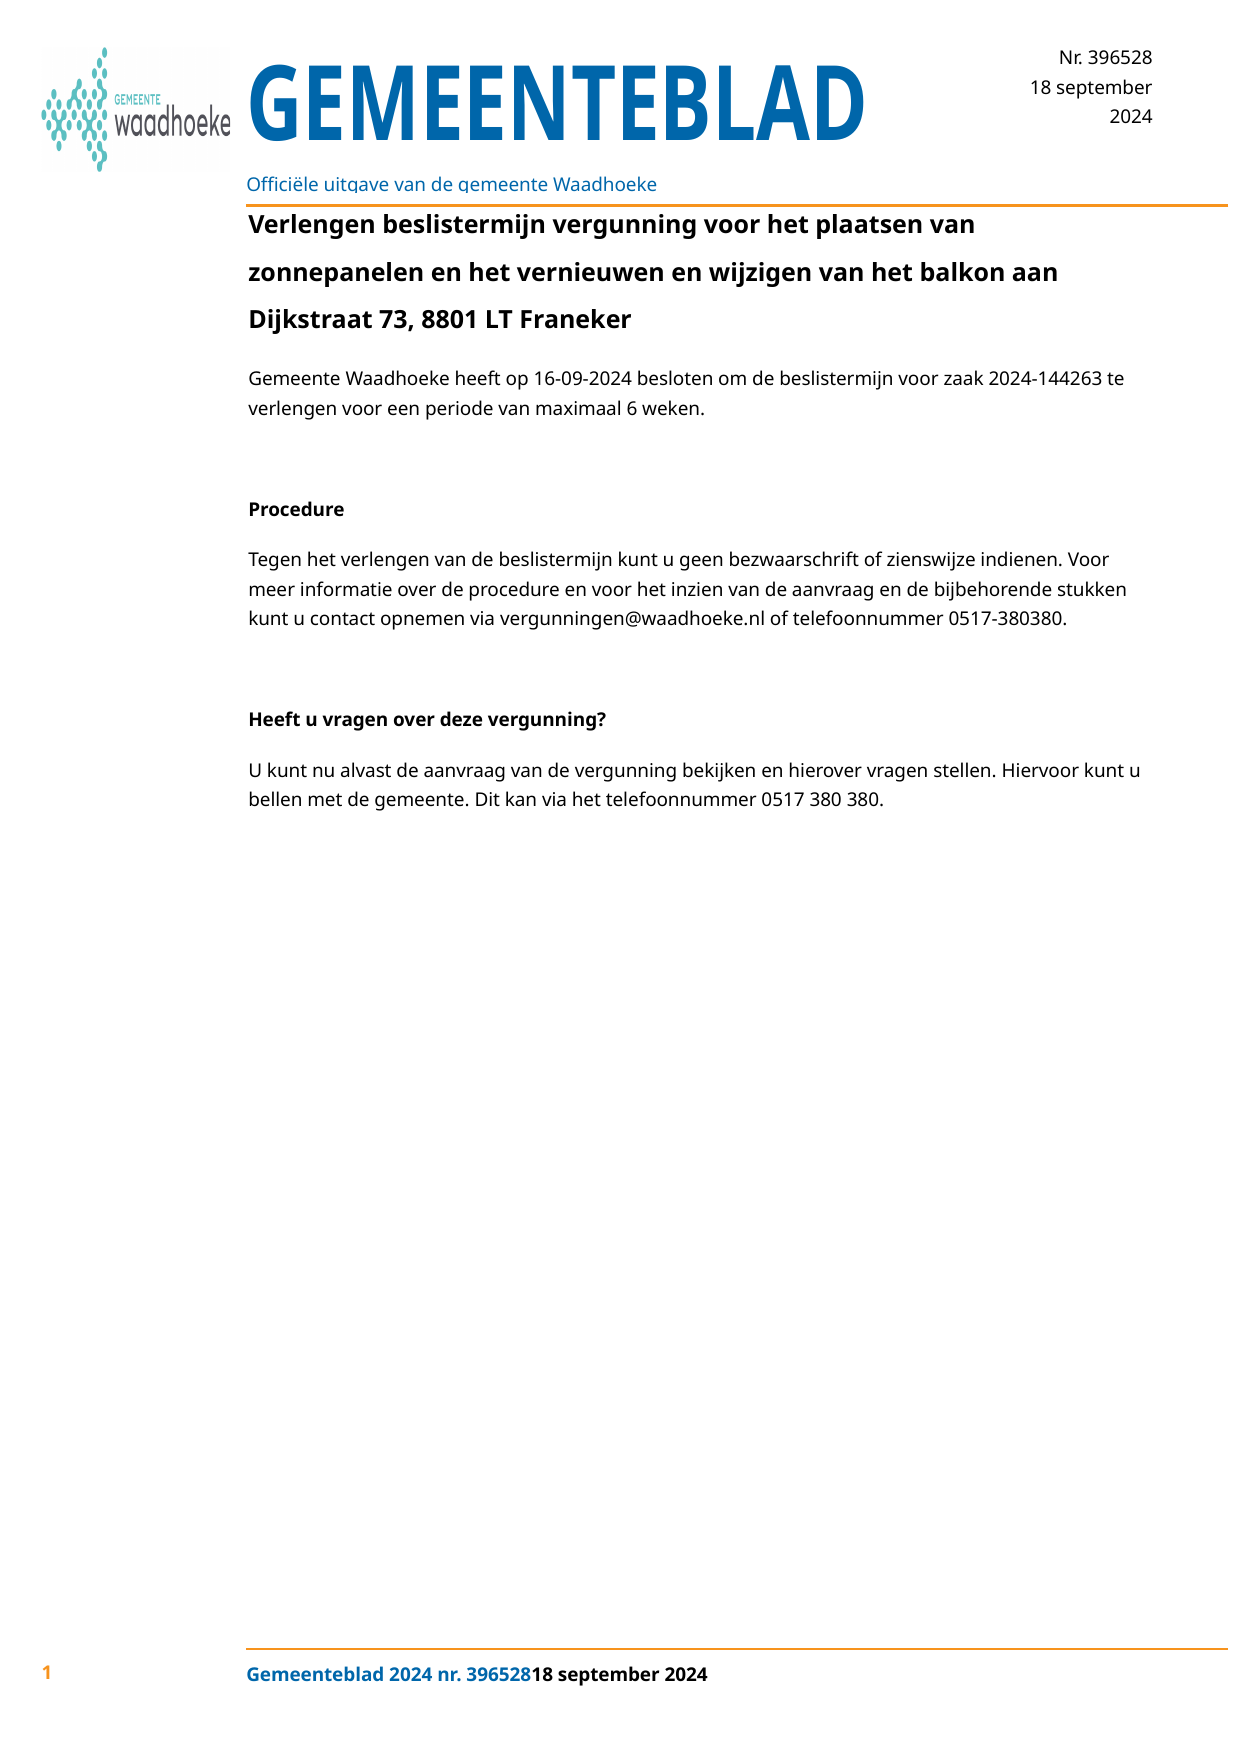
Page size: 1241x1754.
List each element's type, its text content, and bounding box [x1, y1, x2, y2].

picture [41, 47, 231, 172]
text Gemeente Waadhoeke heeft op 16-09-2024 besloten om de beslistermijn voor zaak 2024-144263 te verlengen voor een periode van maximaal 6 weken. [248, 366, 1152, 421]
text U kunt nu alvast de aanvraag van de vergunning bekijken en hierover vragen stellen. Hiervoor kunt u bellen met de gemeente. Dit kan via het telefoonnummer 0517 380 380. [248, 757, 1152, 812]
text Procedure [248, 496, 1152, 522]
text Tegen het verlengen van de beslistermijn kunt u geen bezwaarschrift of zienswijze indienen. Voor meer informatie over de procedure en voor het inzien van de aanvraag en de bijbehorende stukken kunt u contact opnemen via vergunningen@waadhoeke.nl of telefoonnummer 0517-380380. [248, 546, 1152, 631]
text Heeft u vragen over deze vergunning? [248, 706, 1152, 732]
text Verlengen beslistermijn vergunning voor het plaatsen van zonnepanelen en het vernieuwen en wijzigen van het balkon aan Dijkstraat 73, 8801 LT Franeker [248, 207, 1152, 336]
